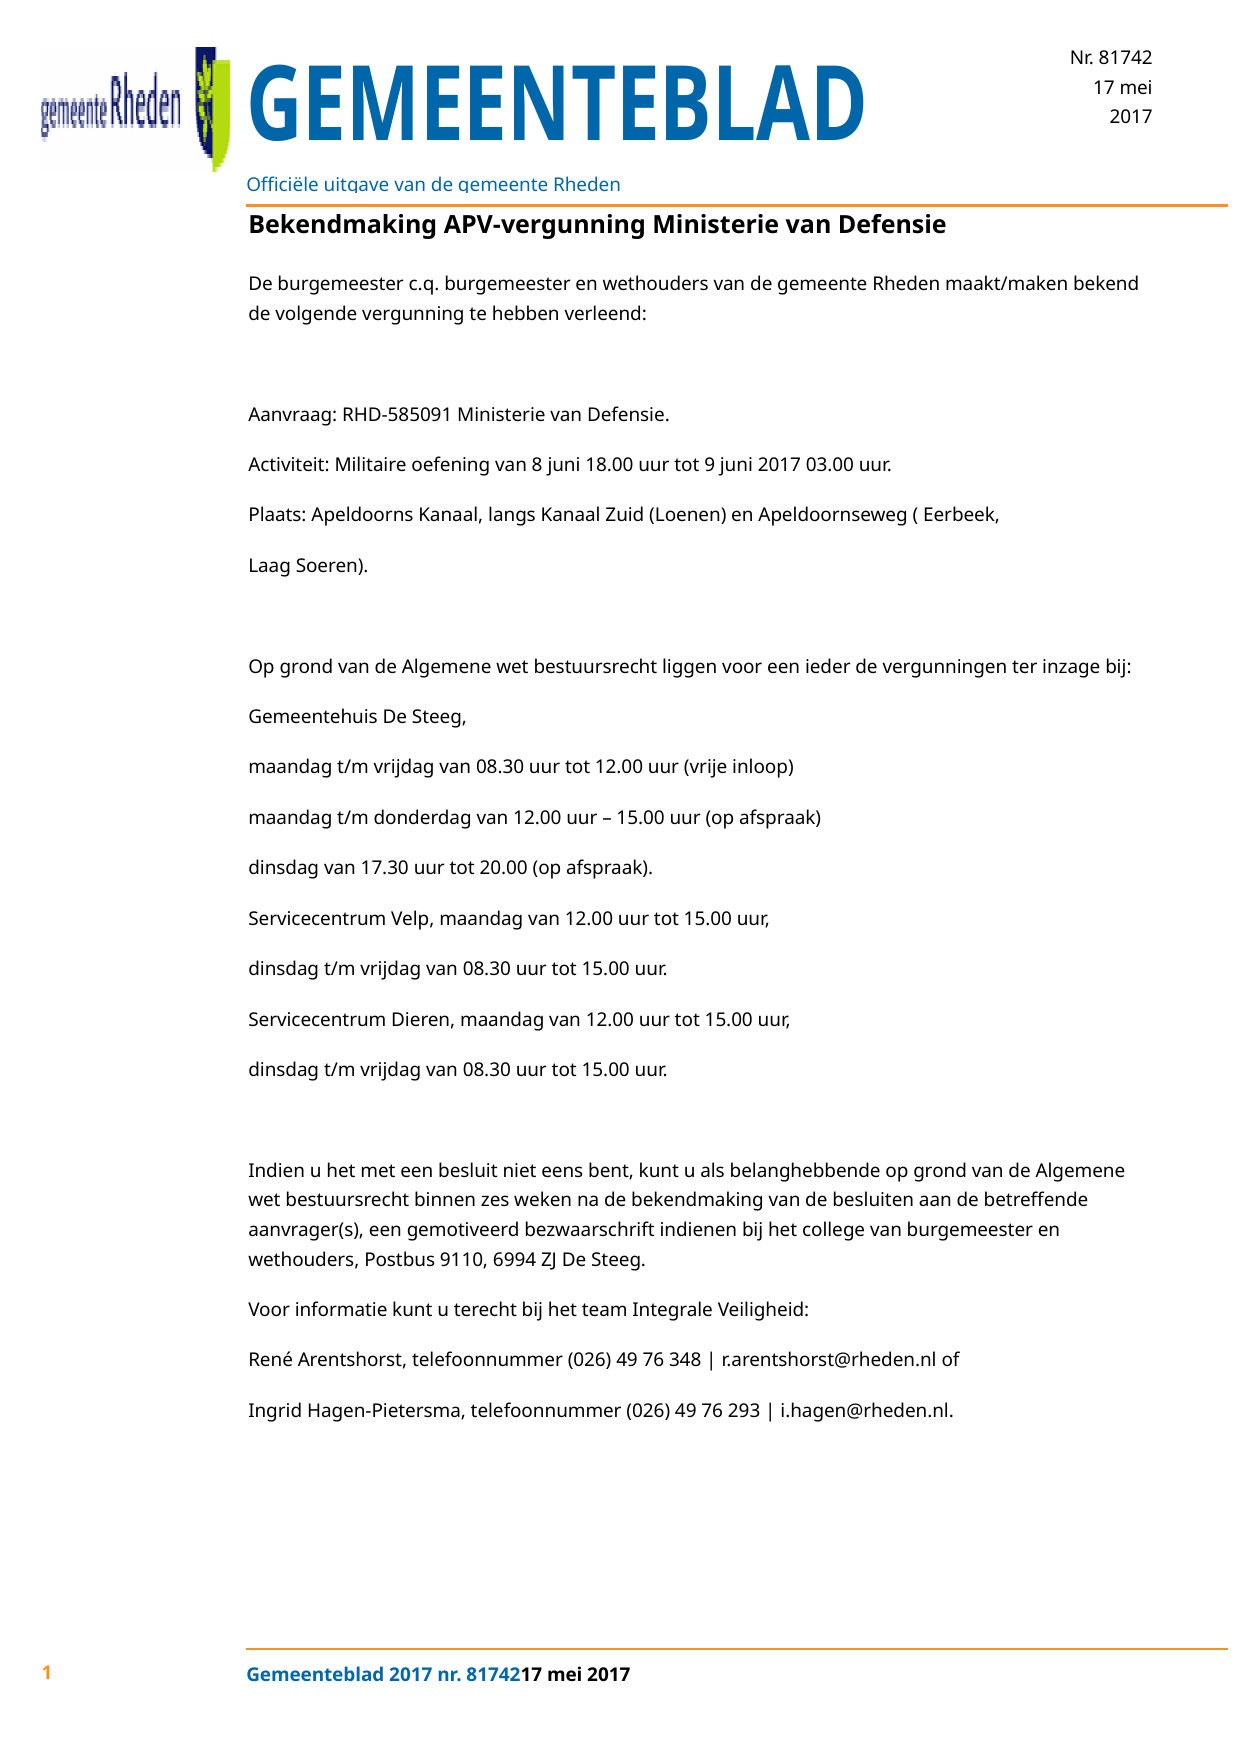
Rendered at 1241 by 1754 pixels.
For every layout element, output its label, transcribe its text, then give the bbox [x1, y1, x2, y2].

text René Arentshorst, telefoonnummer (026) 49 76 348 | r.arentshorst@rheden.nl of [248, 1347, 1152, 1372]
text maandag t/m vrijdag van 08.30 uur tot 12.00 uur (vrije inloop) [248, 754, 1152, 779]
text Laag Soeren). [248, 552, 1152, 578]
text maandag t/m donderdag van 12.00 uur – 15.00 uur (op afspraak) [248, 804, 1152, 830]
text Aanvraag: RHD-585091 Ministerie van Defensie. [248, 401, 1152, 426]
text Servicecentrum Velp, maandag van 12.00 uur tot 15.00 uur, [248, 905, 1152, 931]
text dinsdag t/m vrijdag van 08.30 uur tot 15.00 uur. [248, 955, 1152, 981]
picture [41, 47, 231, 172]
text Ingrid Hagen-Pietersma, telefoonnummer (026) 49 76 293 | i.hagen@rheden.nl. [248, 1397, 1152, 1423]
text Indien u het met een besluit niet eens bent, kunt u als belanghebbende op grond van de Algemene wet bestuursrecht binnen zes weken na de bekendmaking van de besluiten aan de betreffende aanvrager(s), een gemotiveerd bezwaarschrift indienen bij het college van burgemeester en wethouders, Postbus 9110, 6994 ZJ De Steeg. [248, 1157, 1152, 1271]
text Bekendmaking APV-vergunning Ministerie van Defensie [248, 207, 1152, 241]
text Plaats: Apeldoorns Kanaal, langs Kanaal Zuid (Loenen) en Apeldoornseweg ( Eerbeek, [248, 502, 1152, 527]
text Gemeentehuis De Steeg, [248, 703, 1152, 729]
text Voor informatie kunt u terecht bij het team Integrale Veiligheid: [248, 1296, 1152, 1322]
text Op grond van de Algemene wet bestuursrecht liggen voor een ieder de vergunningen ter inzage bij: [248, 653, 1152, 678]
text Servicecentrum Dieren, maandag van 12.00 uur tot 15.00 uur, [248, 1006, 1152, 1031]
text Activiteit: Militaire oefening van 8 juni 18.00 uur tot 9 juni 2017 03.00 uur. [248, 451, 1152, 477]
text dinsdag van 17.30 uur tot 20.00 (op afspraak). [248, 854, 1152, 880]
text De burgemeester c.q. burgemeester en wethouders van de gemeente Rheden maakt/maken bekend de volgende vergunning te hebben verleend: [248, 270, 1152, 326]
text dinsdag t/m vrijdag van 08.30 uur tot 15.00 uur. [248, 1056, 1152, 1082]
